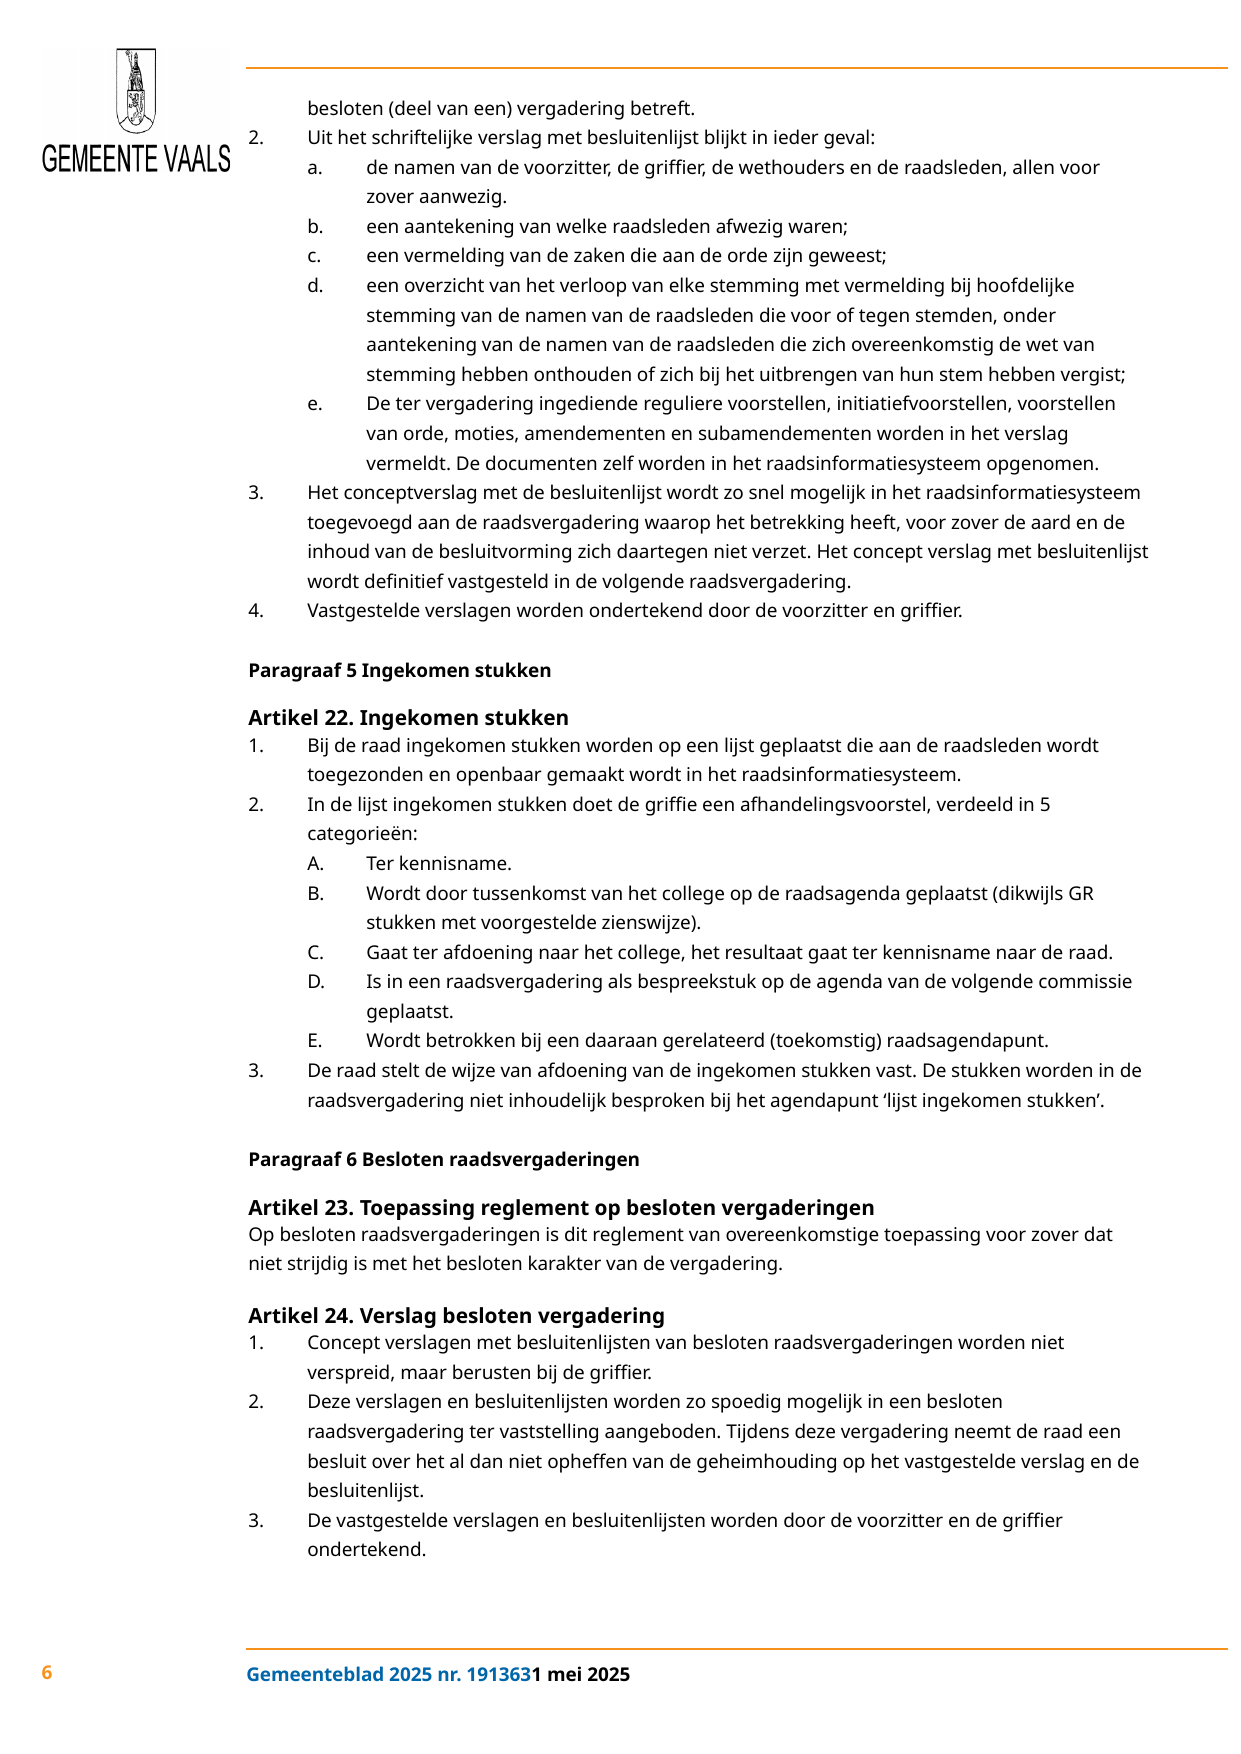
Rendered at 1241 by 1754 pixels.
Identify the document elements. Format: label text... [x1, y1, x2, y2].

list Concept verslagen met besluitenlijsten van besloten raadsvergaderingen worden niet verspreid, maar berusten bij de griffier. [248, 1329, 1152, 1385]
list De vastgestelde verslagen en besluitenlijsten worden door de voorzitter en de griffier ondertekend. [248, 1507, 1152, 1562]
list een overzicht van het verloop van elke stemming met vermelding bij hoofdelijke stemming van de namen van de raadsleden die voor of tegen stemden, onder aantekening van de namen van de raadsleden die zich overeenkomstig de wet van stemming hebben onthouden of zich bij het uitbrengen van hun stem hebben vergist; [307, 272, 1152, 387]
list de namen van de voorzitter, de griffier, de wethouders en de raadsleden, allen voor zover aanwezig. [307, 154, 1152, 209]
list besloten (deel van een) vergadering betreft. [248, 95, 1152, 121]
text Artikel 22. Ingekomen stukken [248, 703, 1152, 732]
list De raad stelt de wijze van afdoening van de ingekomen stukken vast. De stukken worden in de raadsvergadering niet inhoudelijk besproken bij het agendapunt ‘lijst ingekomen stukken’. [248, 1057, 1152, 1113]
list Is in een raadsvergadering als bespreekstuk op de agenda van de volgende commissie geplaatst. [307, 968, 1152, 1024]
list Bij de raad ingekomen stukken worden op een lijst geplaatst die aan de raadsleden wordt toegezonden en openbaar gemaakt wordt in het raadsinformatiesysteem. [248, 732, 1152, 787]
text Artikel 24. Verslag besloten vergadering [248, 1301, 1152, 1329]
list Gaat ter afdoening naar het college, het resultaat gaat ter kennisname naar de raad. [307, 939, 1152, 965]
text Paragraaf 6 Besloten raadsvergaderingen [248, 1146, 1152, 1172]
list Wordt door tussenkomst van het college op de raadsagenda geplaatst (dikwijls GR stukken met voorgestelde zienswijze). [307, 880, 1152, 935]
text Op besloten raadsvergaderingen is dit reglement van overeenkomstige toepassing voor zover dat niet strijdig is met het besloten karakter van de vergadering. [248, 1221, 1152, 1276]
list Uit het schriftelijke verslag met besluitenlijst blijkt in ieder geval: [248, 124, 1152, 150]
list Deze verslagen en besluitenlijsten worden zo spoedig mogelijk in een besloten raadsvergadering ter vaststelling aangeboden. Tijdens deze vergadering neemt de raad een besluit over het al dan niet opheffen van de geheimhouding op het vastgestelde verslag en de besluitenlijst. [248, 1389, 1152, 1503]
text Paragraaf 5 Ingekomen stukken [248, 657, 1152, 683]
list In de lijst ingekomen stukken doet de griffie een afhandelingsvoorstel, verdeeld in 5 categorieën: [248, 791, 1152, 846]
list De ter vergadering ingediende reguliere voorstellen, initiatiefvoorstellen, voorstellen van orde, moties, amendementen en subamendementen worden in het verslag vermeldt. De documenten zelf worden in het raadsinformatiesysteem opgenomen. [307, 391, 1152, 476]
list Ter kennisname. [307, 850, 1152, 876]
list Wordt betrokken bij een daaraan gerelateerd (toekomstig) raadsagendapunt. [307, 1028, 1152, 1053]
list Vastgestelde verslagen worden ondertekend door de voorzitter en griffier. [248, 598, 1152, 623]
list een aantekening van welke raadsleden afwezig waren; [307, 213, 1152, 239]
list Het conceptverslag met de besluitenlijst wordt zo snel mogelijk in het raadsinformatiesysteem toegevoegd aan de raadsvergadering waarop het betrekking heeft, voor zover de aard en de inhoud van de besluitvorming zich daartegen niet verzet. Het concept verslag met besluitenlijst wordt definitief vastgesteld in de volgende raadsvergadering. [248, 479, 1152, 594]
list een vermelding van de zaken die aan de orde zijn geweest; [307, 243, 1152, 268]
text Artikel 23. Toepassing reglement op besloten vergaderingen [248, 1193, 1152, 1221]
picture [41, 47, 231, 172]
